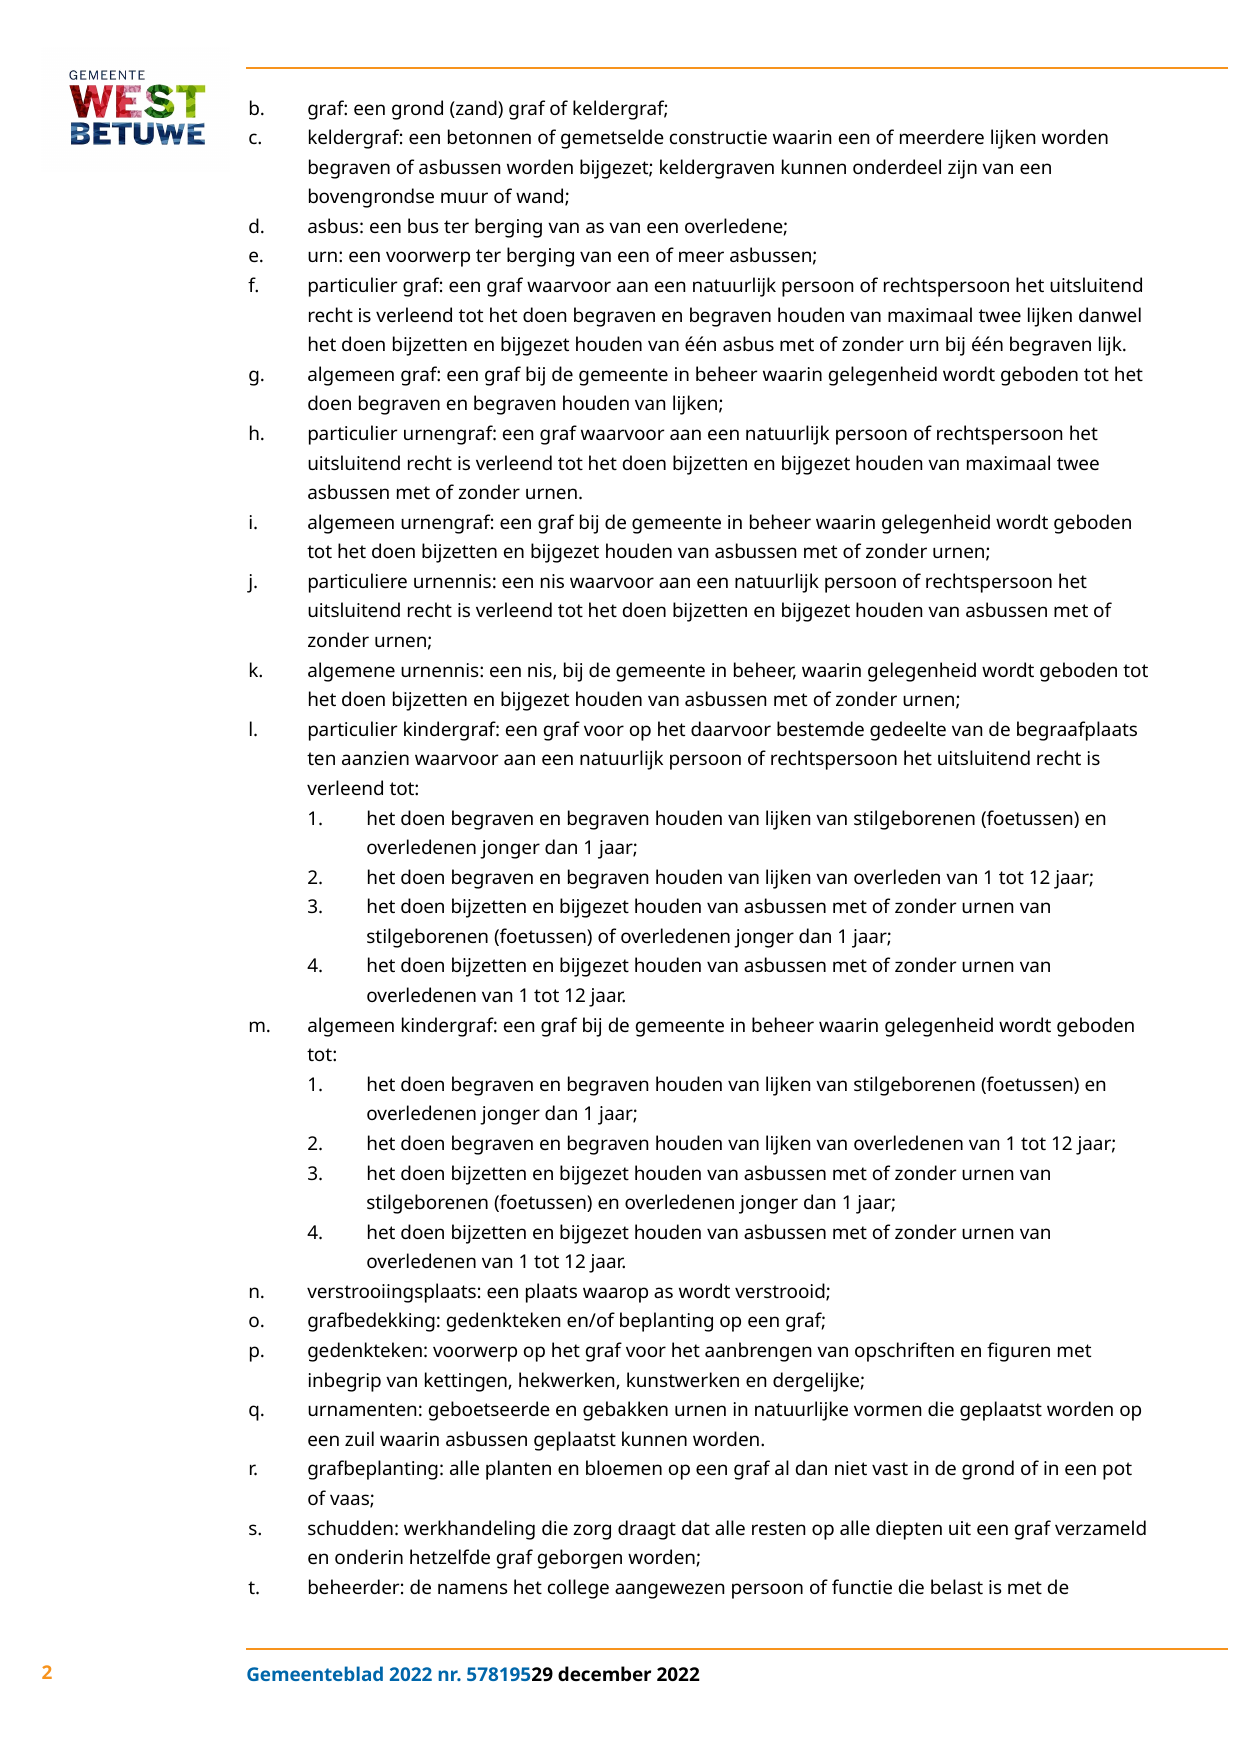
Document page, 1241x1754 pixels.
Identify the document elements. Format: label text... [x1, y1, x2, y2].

list grafbedekking: gedenkteken en/of beplanting op een graf; [248, 1308, 1152, 1333]
list keldergraf: een betonnen of gemetselde constructie waarin een of meerdere lijken worden begraven of asbussen worden bijgezet; keldergraven kunnen onderdeel zijn van een bovengrondse muur of wand; [248, 124, 1152, 209]
list het doen bijzetten en bijgezet houden van asbussen met of zonder urnen van stilgeborenen (foetussen) of overledenen jonger dan 1 jaar; [307, 893, 1152, 949]
list schudden: werkhandeling die zorg draagt dat alle resten op alle diepten uit een graf verzameld en onderin hetzelfde graf geborgen worden; [248, 1515, 1152, 1570]
list graf: een grond (zand) graf of keldergraf; [248, 95, 1152, 121]
list het doen bijzetten en bijgezet houden van asbussen met of zonder urnen van overledenen van 1 tot 12 jaar. [307, 1219, 1152, 1274]
list particulier urnengraf: een graf waarvoor aan een natuurlijk persoon of rechtspersoon het uitsluitend recht is verleend tot het doen bijzetten en bijgezet houden van maximaal twee asbussen met of zonder urnen. [248, 420, 1152, 505]
list beheerder: de namens het college aangewezen persoon of functie die belast is met de [248, 1574, 1152, 1600]
list het doen begraven en begraven houden van lijken van overleden van 1 tot 12 jaar; [307, 864, 1152, 890]
list het doen begraven en begraven houden van lijken van overledenen van 1 tot 12 jaar; [307, 1130, 1152, 1156]
list urn: een voorwerp ter berging van een of meer asbussen; [248, 243, 1152, 268]
list asbus: een bus ter berging van as van een overledene; [248, 213, 1152, 239]
list verstrooiingsplaats: een plaats waarop as wordt verstrooid; [248, 1278, 1152, 1304]
list het doen bijzetten en bijgezet houden van asbussen met of zonder urnen van stilgeborenen (foetussen) en overledenen jonger dan 1 jaar; [307, 1160, 1152, 1215]
list particulier graf: een graf waarvoor aan een natuurlijk persoon of rechtspersoon het uitsluitend recht is verleend tot het doen begraven en begraven houden van maximaal twee lijken danwel het doen bijzetten en bijgezet houden van één asbus met of zonder urn bij één begraven lijk. [248, 272, 1152, 357]
list het doen bijzetten en bijgezet houden van asbussen met of zonder urnen van overledenen van 1 tot 12 jaar. [307, 953, 1152, 1008]
list urnamenten: geboetseerde en gebakken urnen in natuurlijke vormen die geplaatst worden op een zuil waarin asbussen geplaatst kunnen worden. [248, 1396, 1152, 1452]
list het doen begraven en begraven houden van lijken van stilgeborenen (foetussen) en overledenen jonger dan 1 jaar; [307, 805, 1152, 860]
picture [41, 47, 231, 172]
list algemeen urnengraf: een graf bij de gemeente in beheer waarin gelegenheid wordt geboden tot het doen bijzetten en bijgezet houden van asbussen met of zonder urnen; [248, 509, 1152, 564]
list particuliere urnennis: een nis waarvoor aan een natuurlijk persoon of rechtspersoon het uitsluitend recht is verleend tot het doen bijzetten en bijgezet houden van asbussen met of zonder urnen; [248, 568, 1152, 653]
list algemeen kindergraf: een graf bij de gemeente in beheer waarin gelegenheid wordt geboden tot: [248, 1012, 1152, 1067]
list grafbeplanting: alle planten en bloemen op een graf al dan niet vast in de grond of in een pot of vaas; [248, 1456, 1152, 1511]
list het doen begraven en begraven houden van lijken van stilgeborenen (foetussen) en overledenen jonger dan 1 jaar; [307, 1071, 1152, 1126]
list gedenkteken: voorwerp op het graf voor het aanbrengen van opschriften en figuren met inbegrip van kettingen, hekwerken, kunstwerken en dergelijke; [248, 1337, 1152, 1393]
list algemeen graf: een graf bij de gemeente in beheer waarin gelegenheid wordt geboden tot het doen begraven en begraven houden van lijken; [248, 361, 1152, 416]
list particulier kindergraf: een graf voor op het daarvoor bestemde gedeelte van de begraafplaats ten aanzien waarvoor aan een natuurlijk persoon of rechtspersoon het uitsluitend recht is verleend tot: [248, 716, 1152, 801]
list algemene urnennis: een nis, bij de gemeente in beheer, waarin gelegenheid wordt geboden tot het doen bijzetten en bijgezet houden van asbussen met of zonder urnen; [248, 657, 1152, 712]
